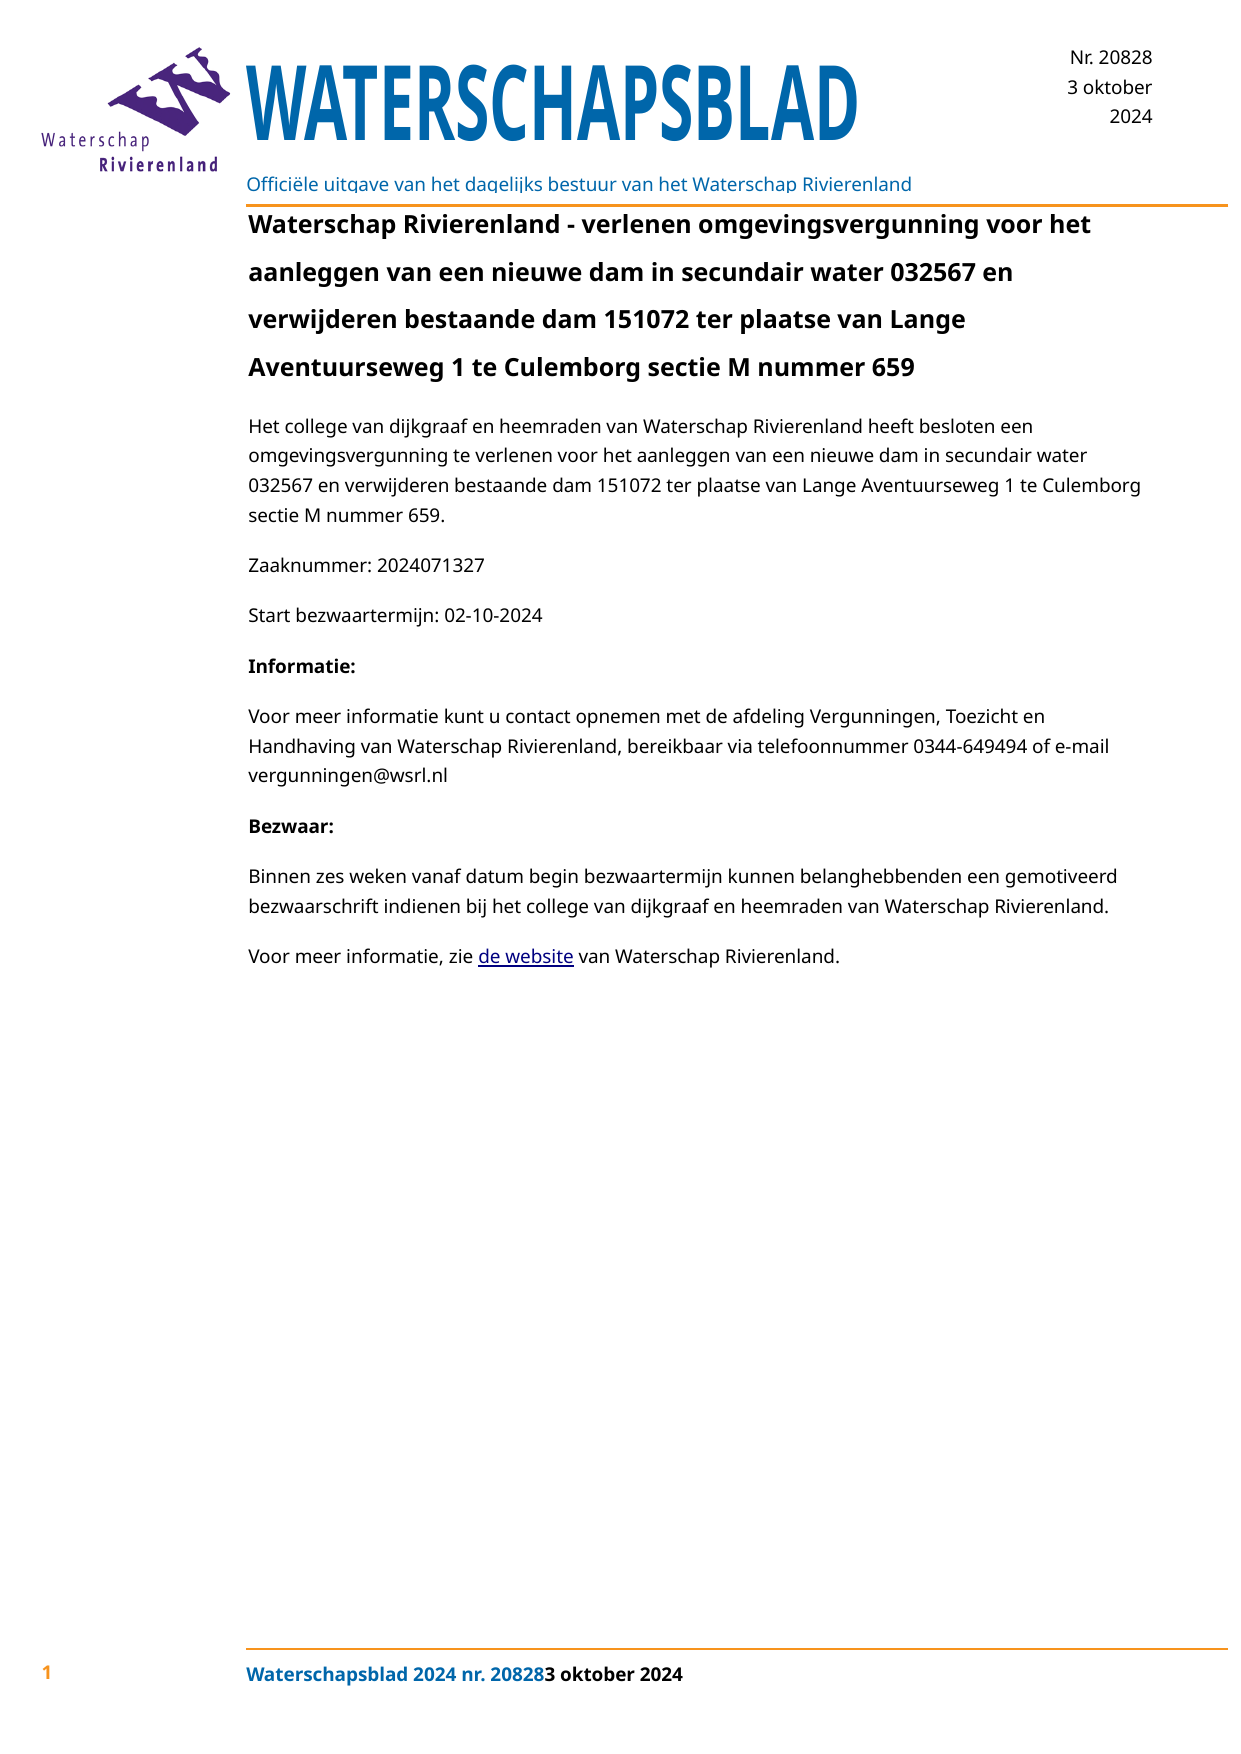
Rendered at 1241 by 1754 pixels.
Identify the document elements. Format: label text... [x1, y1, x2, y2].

text Het college van dijkgraaf en heemraden van Waterschap Rivierenland heeft besloten een omgevingsvergunning te verlenen voor het aanleggen van een nieuwe dam in secundair water 032567 en verwijderen bestaande dam 151072 ter plaatse van Lange Aventuurseweg 1 te Culemborg sectie M nummer 659. [248, 413, 1152, 528]
text Start bezwaartermijn: 02-10-2024 [248, 603, 1152, 628]
picture [41, 47, 231, 172]
text Zaaknummer: 2024071327 [248, 552, 1152, 578]
text Binnen zes weken vanaf datum begin bezwaartermijn kunnen belanghebbenden een gemotiveerd bezwaarschrift indienen bij het college van dijkgraaf en heemraden van Waterschap Rivierenland. [248, 863, 1152, 919]
text Voor meer informatie kunt u contact opnemen met de afdeling Vergunningen, Toezicht en Handhaving van Waterschap Rivierenland, bereikbaar via telefoonnummer 0344-649494 of e-mail vergunningen@wsrl.nl [248, 703, 1152, 788]
text Informatie: [248, 653, 1152, 679]
text Bezwaar: [248, 813, 1152, 839]
text Waterschap Rivierenland - verlenen omgevingsvergunning voor het aanleggen van een nieuwe dam in secundair water 032567 en verwijderen bestaande dam 151072 ter plaatse van Lange Aventuurseweg 1 te Culemborg sectie M nummer 659 [248, 207, 1152, 384]
text Voor meer informatie, zie de website van Waterschap Rivierenland. [248, 943, 1152, 969]
